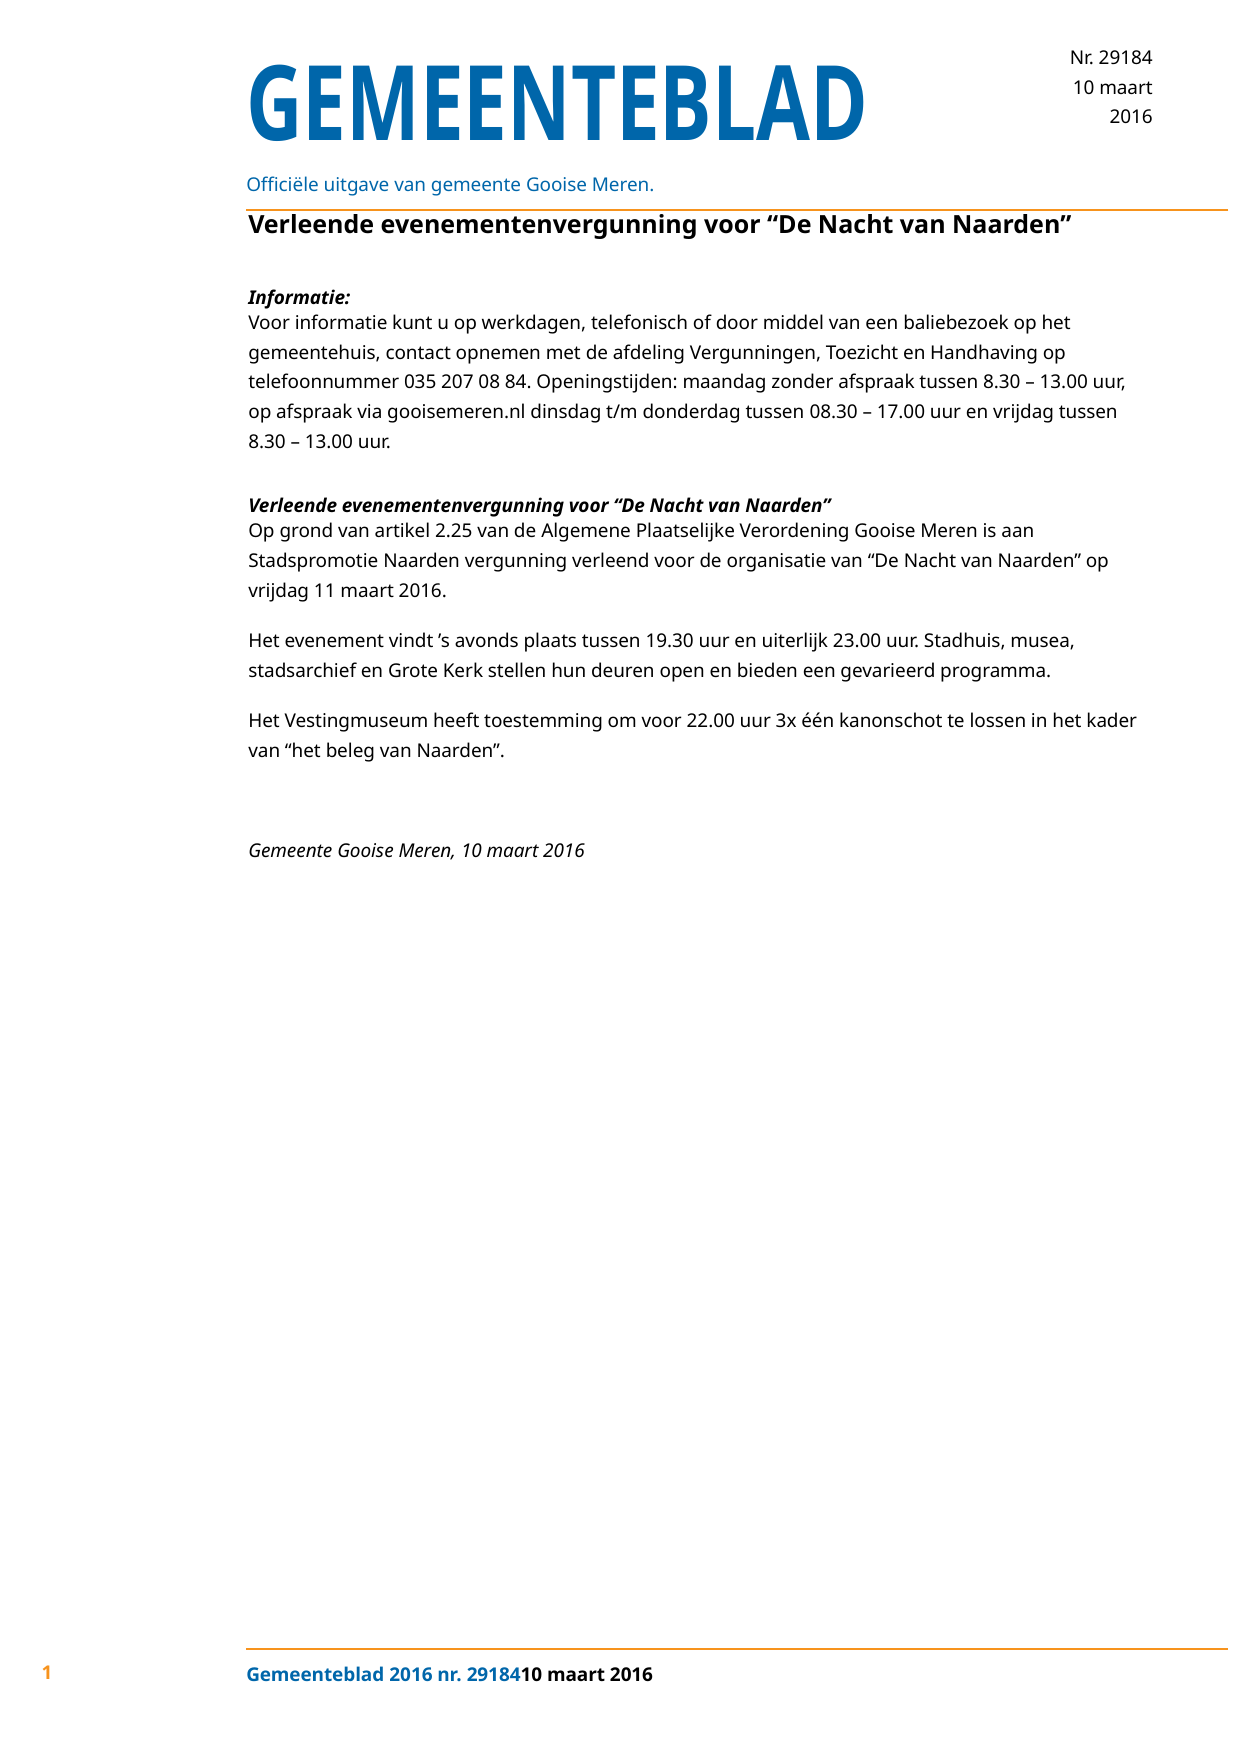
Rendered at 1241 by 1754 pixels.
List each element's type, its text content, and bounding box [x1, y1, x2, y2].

text Het evenement vindt ’s avonds plaats tussen 19.30 uur en uiterlijk 23.00 uur. Stadhuis, musea, stadsarchief en Grote Kerk stellen hun deuren open en bieden een gevarieerd programma. [248, 627, 1152, 682]
text Voor informatie kunt u op werkdagen, telefonisch of door middel van een baliebezoek op het gemeentehuis, contact opnemen met de afdeling Vergunningen, Toezicht en Handhaving op telefoonnummer 035 207 08 84. Openingstijden: maandag zonder afspraak tussen 8.30 – 13.00 uur, op afspraak via gooisemeren.nl dinsdag t/m donderdag tussen 08.30 – 17.00 uur en vrijdag tussen 8.30 – 13.00 uur. [248, 309, 1152, 454]
text Informatie: [248, 284, 1152, 309]
text Op grond van artikel 2.25 van de Algemene Plaatselijke Verordening Gooise Meren is aan Stadspromotie Naarden vergunning verleend voor de organisatie van “De Nacht van Naarden” op vrijdag 11 maart 2016. [248, 518, 1152, 602]
picture [41, 47, 231, 172]
text Gemeente Gooise Meren, 10 maart 2016 [248, 838, 1152, 863]
text Het Vestingmuseum heeft toestemming om voor 22.00 uur 3x één kanonschot te lossen in het kader van “het beleg van Naarden”. [248, 707, 1152, 762]
text Verleende evenementenvergunning voor “De Nacht van Naarden” [248, 492, 1152, 518]
text Verleende evenementenvergunning voor “De Nacht van Naarden” [248, 211, 1152, 241]
